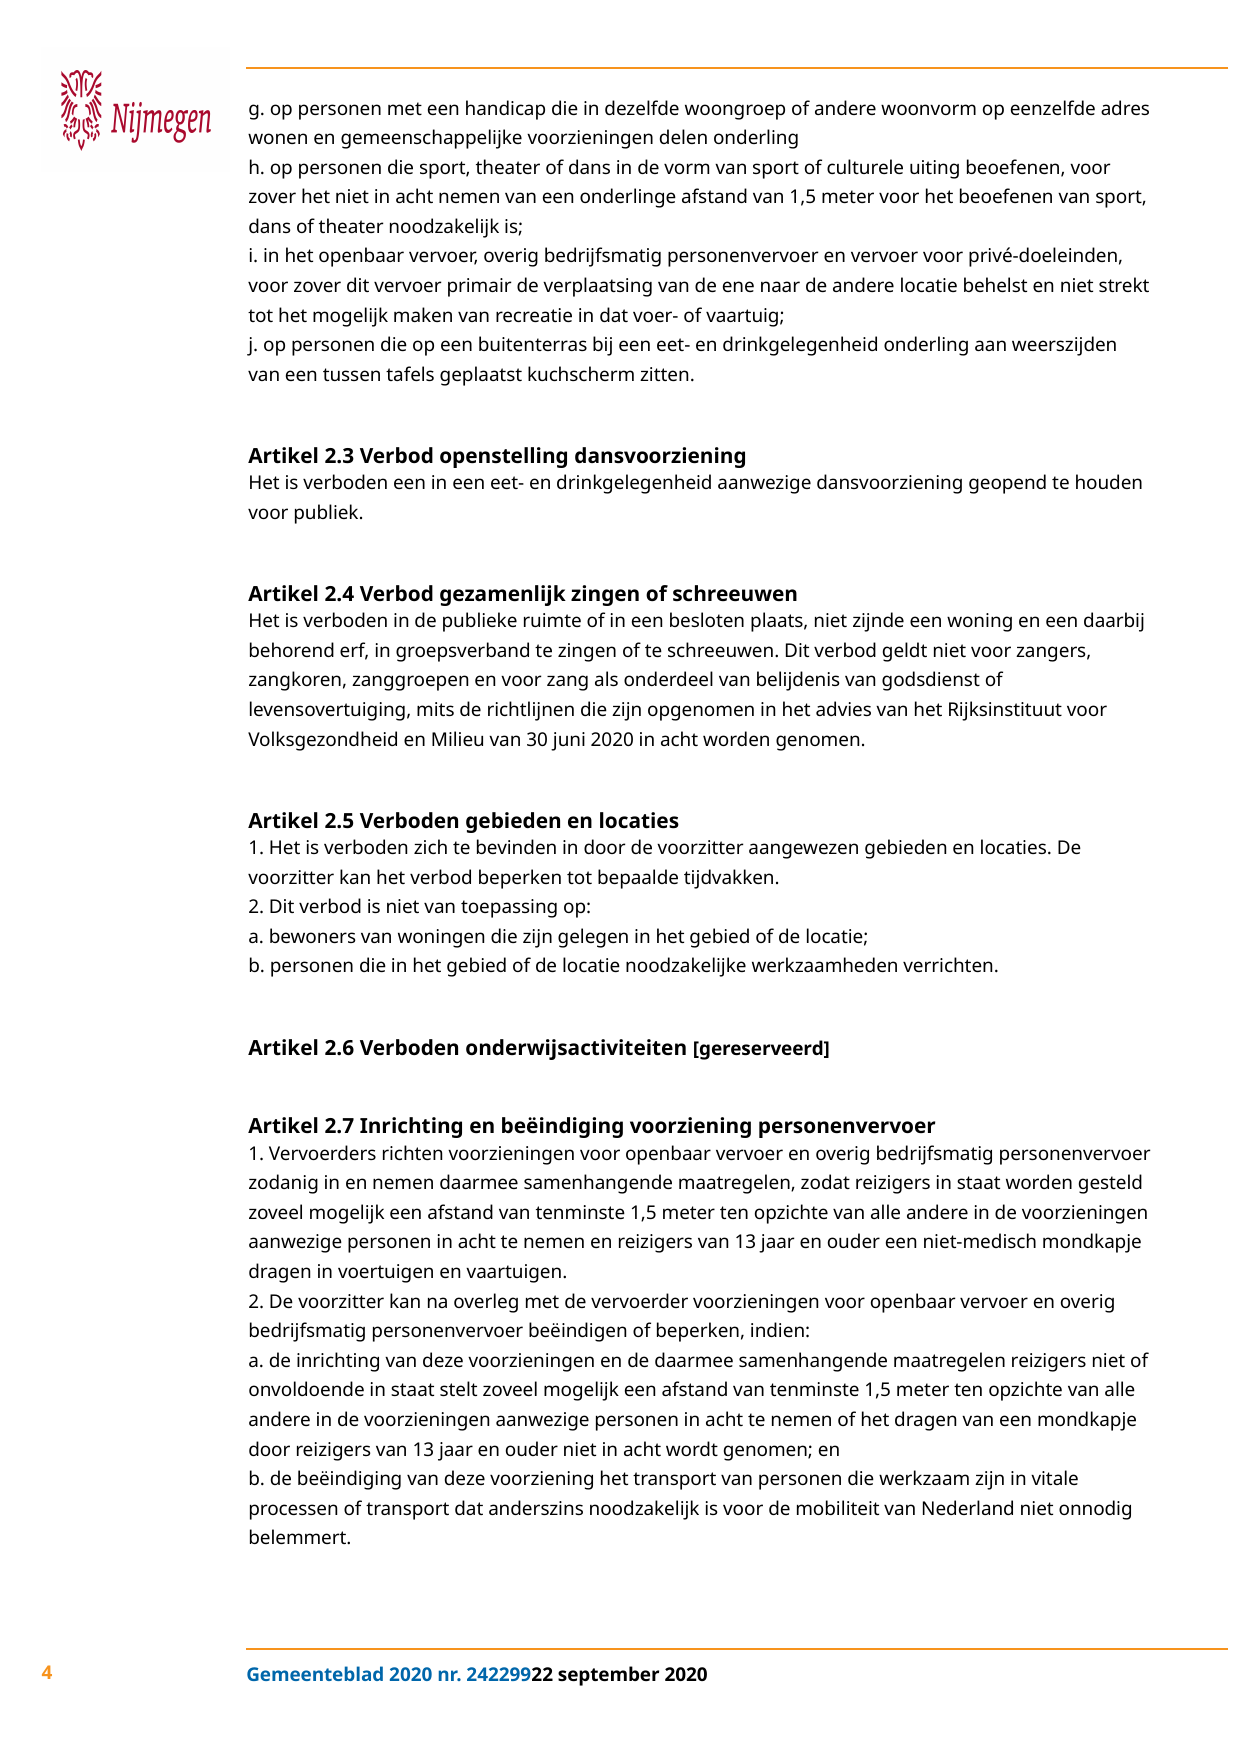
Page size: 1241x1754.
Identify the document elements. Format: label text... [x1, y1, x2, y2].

picture [41, 47, 231, 172]
text b. personen die in het gebied of de locatie noodzakelijke werkzaamheden verrichten. [248, 953, 1152, 978]
text Het is verboden een in een eet- en drinkgelegenheid aanwezige dansvoorziening geopend te houden voor publiek. [248, 469, 1152, 525]
text 1. Het is verboden zich te bevinden in door de voorzitter aangewezen gebieden en locaties. De voorzitter kan het verbod beperken tot bepaalde tijdvakken. [248, 834, 1152, 889]
text a. de inrichting van deze voorzieningen en de daarmee samenhangende maatregelen reizigers niet of onvoldoende in staat stelt zoveel mogelijk een afstand van tenminste 1,5 meter ten opzichte van alle andere in de voorzieningen aanwezige personen in acht te nemen of het dragen van een mondkapje door reizigers van 13 jaar en ouder niet in acht wordt genomen; en [248, 1347, 1152, 1461]
text Artikel 2.4 Verbod gezamenlijk zingen of schreeuwen [248, 579, 1152, 607]
text Artikel 2.7 Inrichting en beëindiging voorziening personenvervoer [248, 1111, 1152, 1140]
text Artikel 2.3 Verbod openstelling dansvoorziening [248, 441, 1152, 469]
text Artikel 2.5 Verboden gebieden en locaties [248, 806, 1152, 834]
text g. op personen met een handicap die in dezelfde woongroep of andere woonvorm op eenzelfde adres wonen en gemeenschappelijke voorzieningen delen onderling [248, 95, 1152, 150]
text a. bewoners van woningen die zijn gelegen in het gebied of de locatie; [248, 923, 1152, 949]
text i. in het openbaar vervoer, overig bedrijfsmatig personenvervoer en vervoer voor privé-doeleinden, voor zover dit vervoer primair de verplaatsing van de ene naar de andere locatie behelst en niet strekt tot het mogelijk maken van recreatie in dat voer- of vaartuig; [248, 243, 1152, 328]
text 2. Dit verbod is niet van toepassing op: [248, 893, 1152, 919]
text j. op personen die op een buitenterras bij een eet- en drinkgelegenheid onderling aan weerszijden van een tussen tafels geplaatst kuchscherm zitten. [248, 331, 1152, 387]
text h. op personen die sport, theater of dans in de vorm van sport of culturele uiting beoefenen, voor zover het niet in acht nemen van een onderlinge afstand van 1,5 meter voor het beoefenen van sport, dans of theater noodzakelijk is; [248, 154, 1152, 239]
text b. de beëindiging van deze voorziening het transport van personen die werkzaam zijn in vitale processen of transport dat anderszins noodzakelijk is voor de mobiliteit van Nederland niet onnodig belemmert. [248, 1465, 1152, 1550]
text 1. Vervoerders richten voorzieningen voor openbaar vervoer en overig bedrijfsmatig personenvervoer zodanig in en nemen daarmee samenhangende maatregelen, zodat reizigers in staat worden gesteld zoveel mogelijk een afstand van tenminste 1,5 meter ten opzichte van alle andere in de voorzieningen aanwezige personen in acht te nemen en reizigers van 13 jaar en ouder een niet-medisch mondkapje dragen in voertuigen en vaartuigen. [248, 1140, 1152, 1284]
text 2. De voorzitter kan na overleg met de vervoerder voorzieningen voor openbaar vervoer en overig bedrijfsmatig personenvervoer beëindigen of beperken, indien: [248, 1288, 1152, 1343]
text Artikel 2.6 Verboden onderwijsactiviteiten [gereserveerd] [248, 1033, 1152, 1061]
text Het is verboden in de publieke ruimte of in een besloten plaats, niet zijnde een woning en een daarbij behorend erf, in groepsverband te zingen of te schreeuwen. Dit verbod geldt niet voor zangers, zangkoren, zanggroepen en voor zang als onderdeel van belijdenis van godsdienst of levensovertuiging, mits de richtlijnen die zijn opgenomen in het advies van het Rijksinstituut voor Volksgezondheid en Milieu van 30 juni 2020 in acht worden genomen. [248, 607, 1152, 752]
